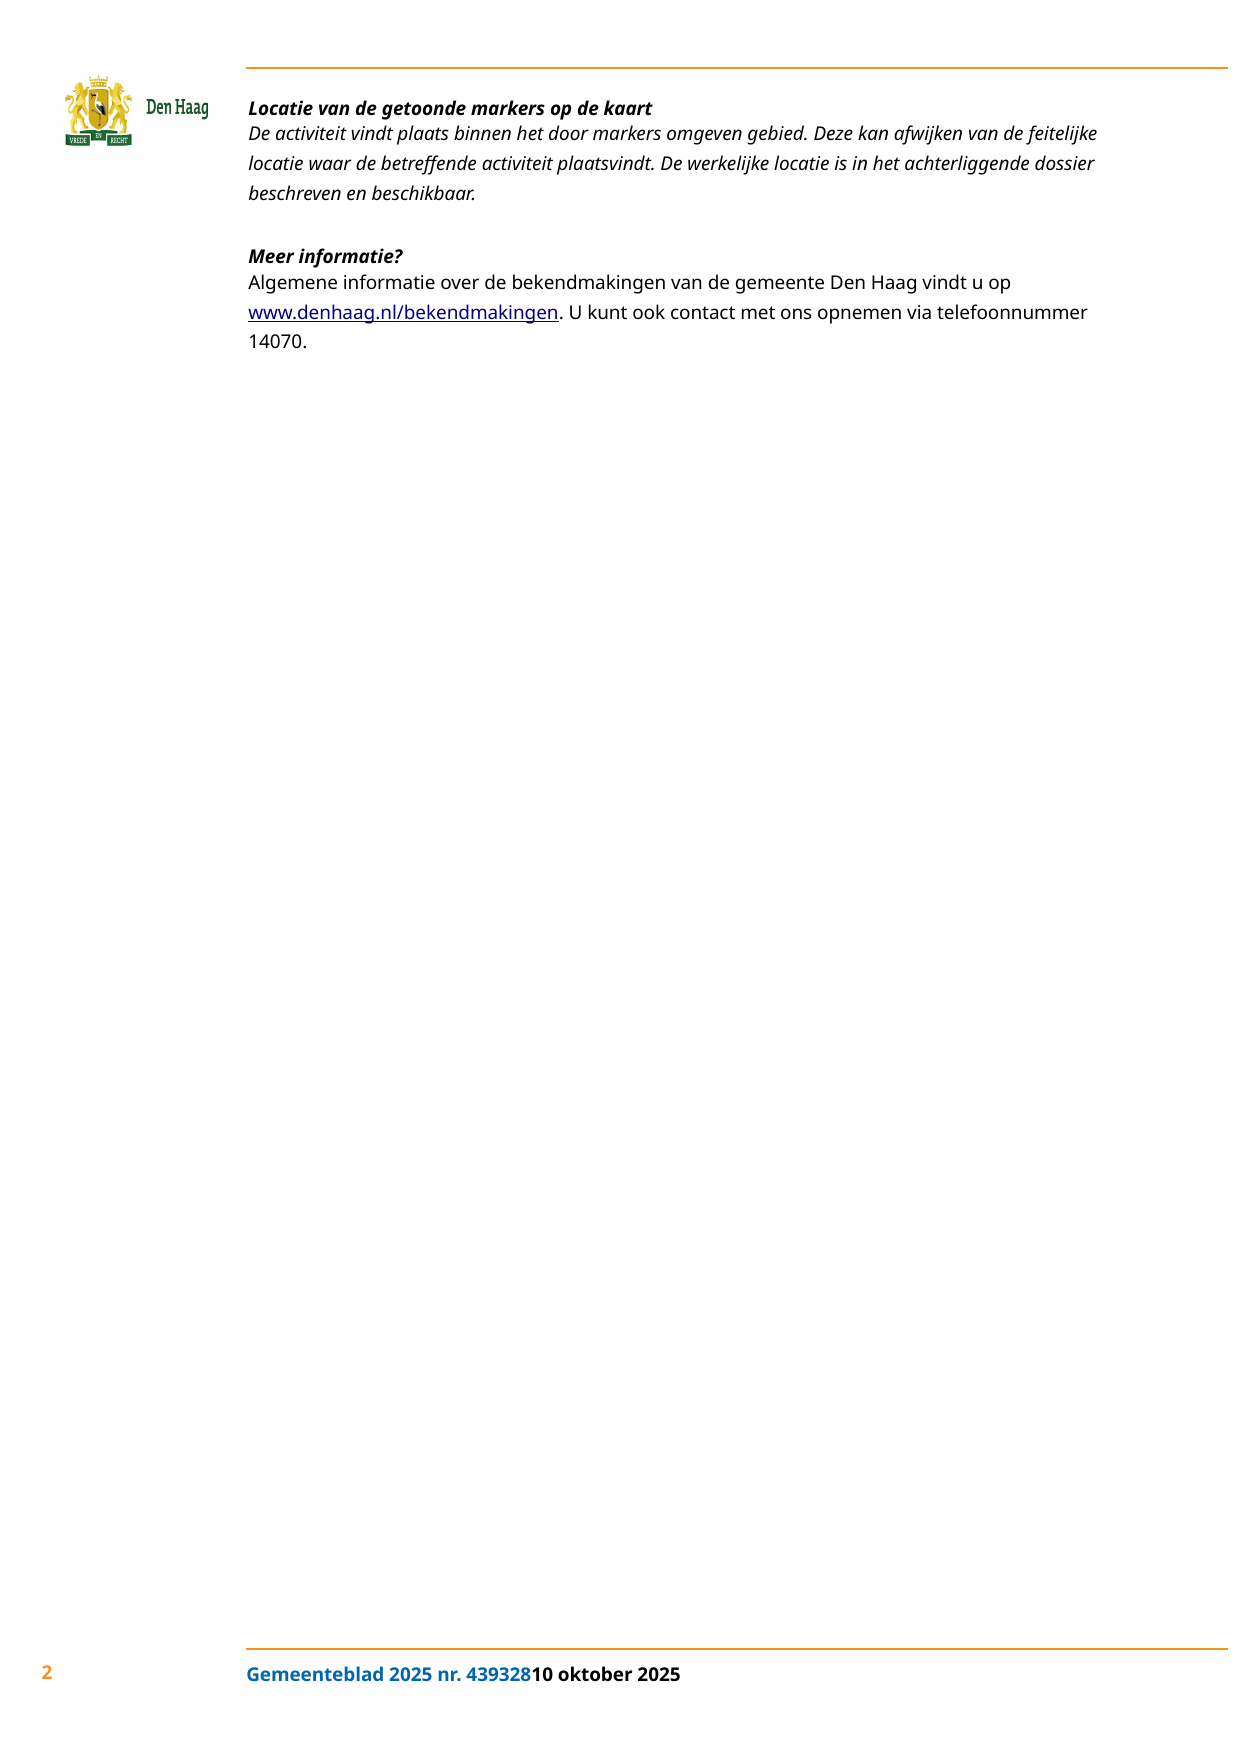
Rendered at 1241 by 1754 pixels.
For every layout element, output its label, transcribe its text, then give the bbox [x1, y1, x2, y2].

text De activiteit vindt plaats binnen het door markers omgeven gebied. Deze kan afwijken van de feitelijke locatie waar de betreffende activiteit plaatsvindt. De werkelijke locatie is in het achterliggende dossier beschreven en beschikbaar. [248, 121, 1152, 205]
text Locatie van de getoonde markers op de kaart [248, 95, 1152, 121]
text Algemene informatie over de bekendmakingen van de gemeente Den Haag vindt u op www.denhaag.nl/bekendmakingen. U kunt ook contact met ons opnemen via telefoonnummer 14070. [248, 269, 1152, 354]
picture [41, 47, 231, 172]
text Meer informatie? [248, 244, 1152, 269]
